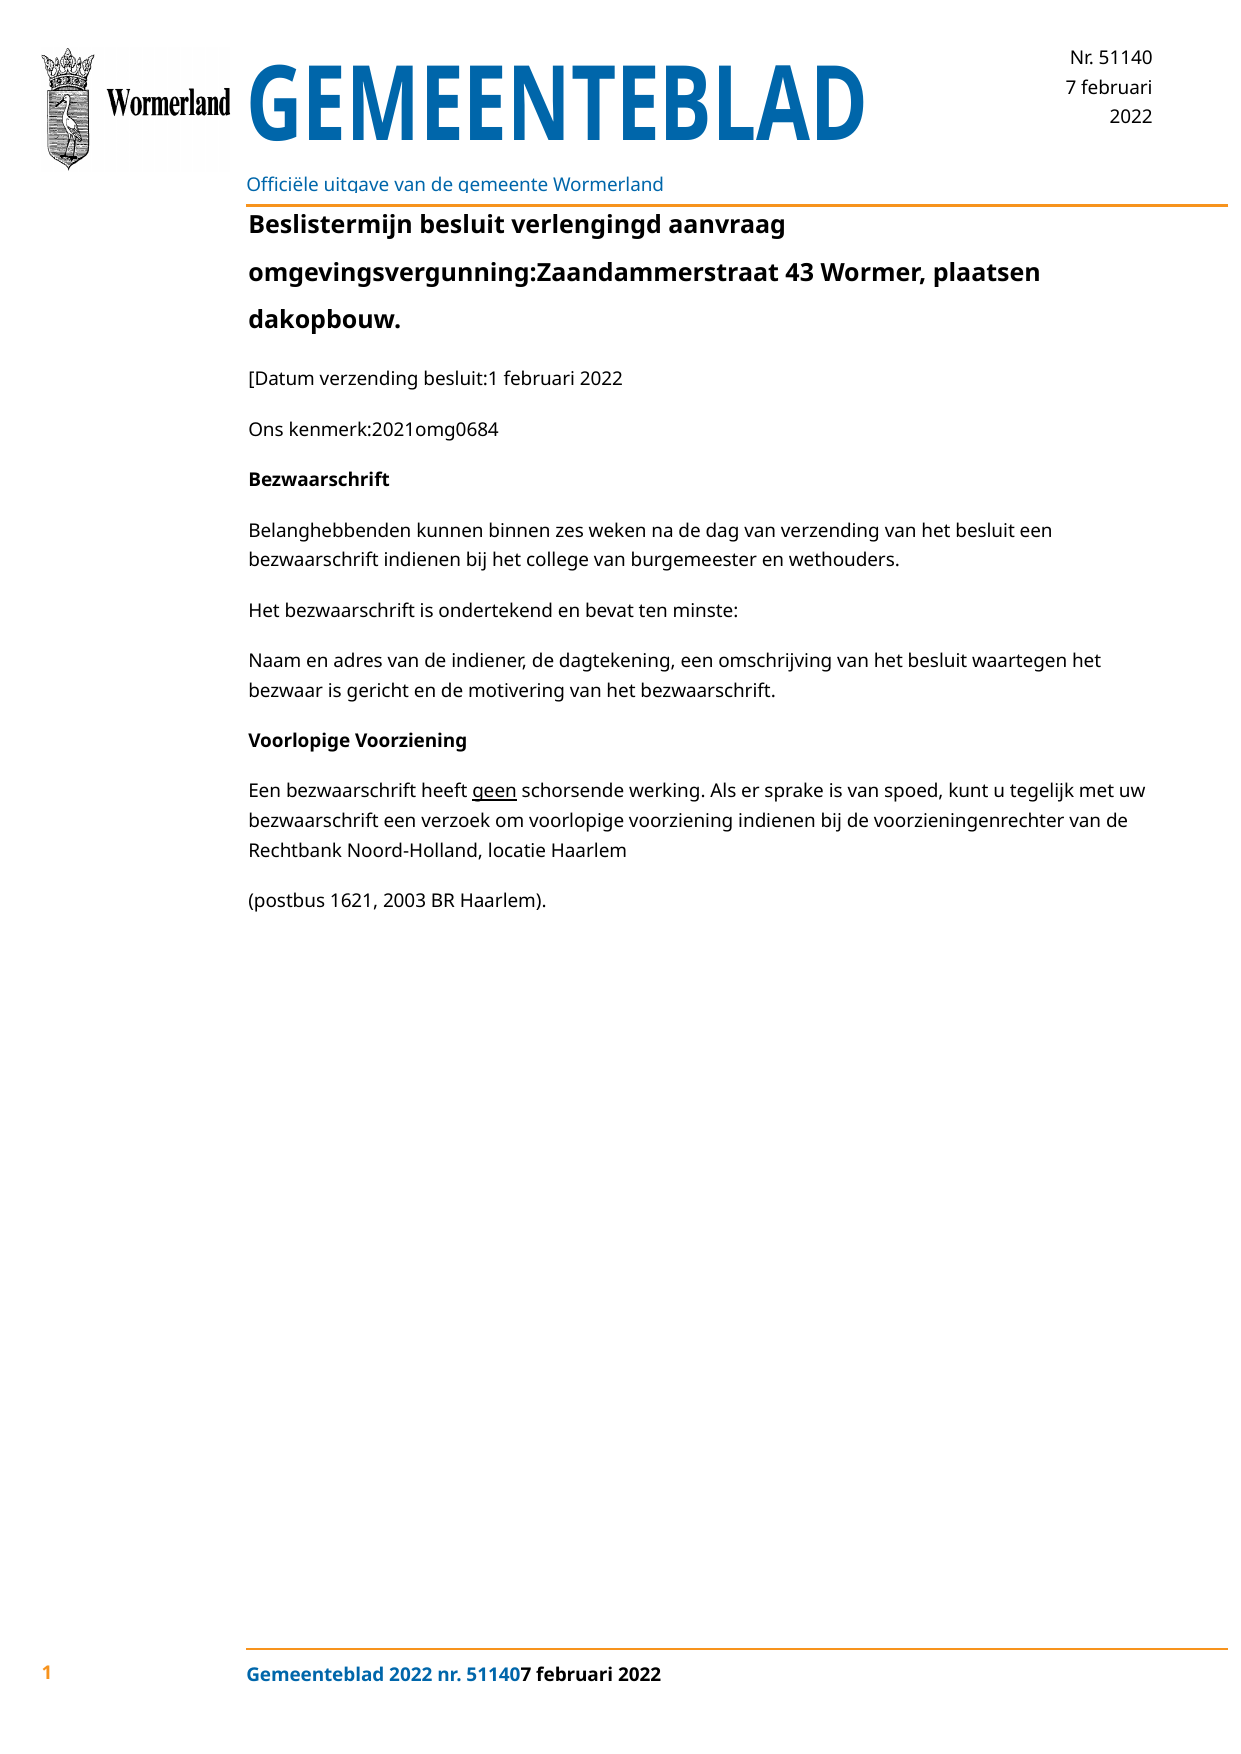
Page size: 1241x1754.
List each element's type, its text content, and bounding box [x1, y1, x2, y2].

text Ons kenmerk:2021omg0684 [248, 416, 1152, 442]
text (postbus 1621, 2003 BR Haarlem). [248, 887, 1152, 913]
picture [41, 47, 231, 172]
text Bezwaarschrift [248, 466, 1152, 492]
text Een bezwaarschrift heeft geen schorsende werking. Als er sprake is van spoed, kunt u tegelijk met uw bezwaarschrift een verzoek om voorlopige voorziening indienen bij de voorzieningenrechter van de Rechtbank Noord-Holland, locatie Haarlem [248, 778, 1152, 862]
text Belanghebbenden kunnen binnen zes weken na de dag van verzending van het besluit een bezwaarschrift indienen bij het college van burgemeester en wethouders. [248, 517, 1152, 572]
text Beslistermijn besluit verlengingd aanvraag omgevingsvergunning:Zaandammerstraat 43 Wormer, plaatsen dakopbouw. [248, 207, 1152, 336]
text Naam en adres van de indiener, de dagtekening, een omschrijving van het besluit waartegen het bezwaar is gericht en de motivering van het bezwaarschrift. [248, 647, 1152, 702]
text Voorlopige Voorziening [248, 727, 1152, 753]
text Het bezwaarschrift is ondertekend en bevat ten minste: [248, 597, 1152, 622]
text [Datum verzending besluit:1 februari 2022 [248, 366, 1152, 391]
